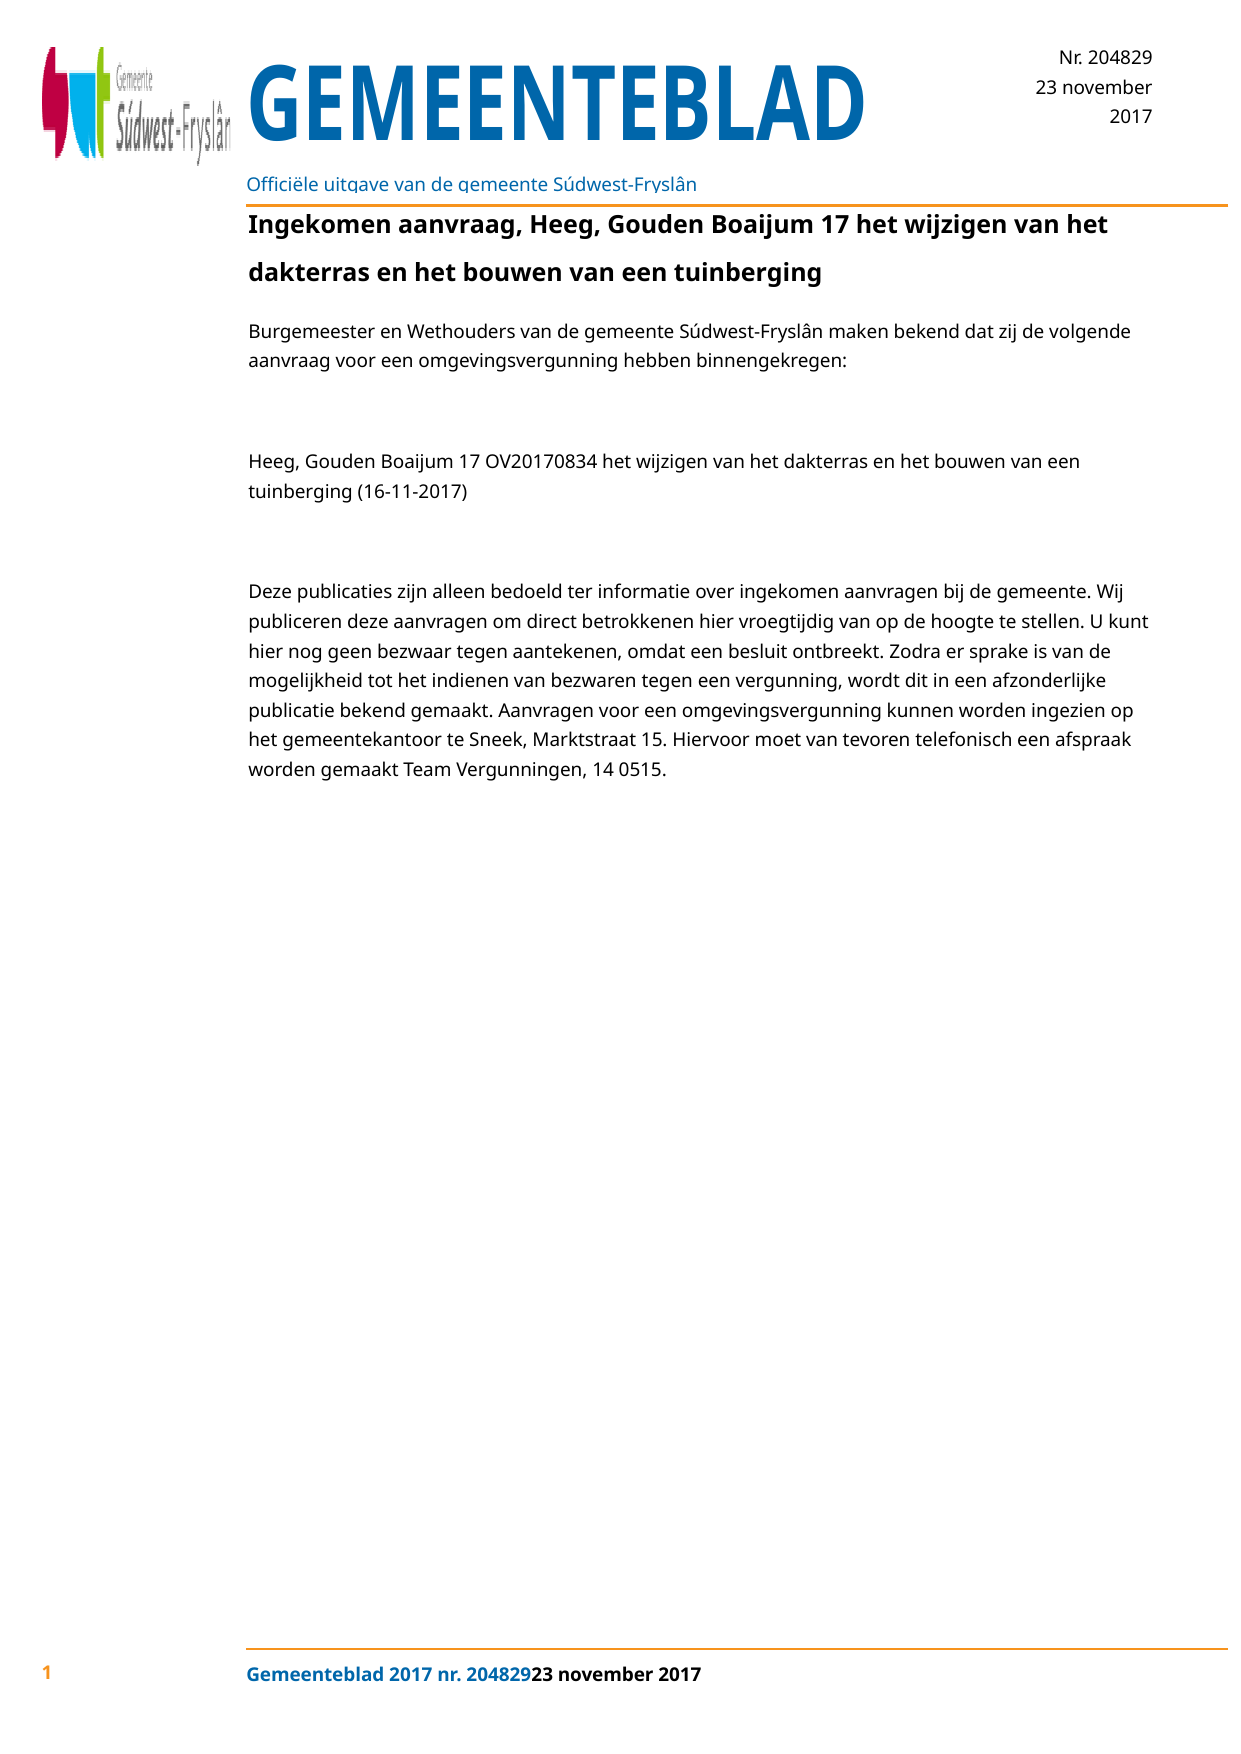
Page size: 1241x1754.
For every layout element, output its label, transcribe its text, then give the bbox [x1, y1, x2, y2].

text Ingekomen aanvraag, Heeg, Gouden Boaijum 17 het wijzigen van het dakterras en het bouwen van een tuinberging [248, 207, 1152, 288]
text Heeg, Gouden Boaijum 17 OV20170834 het wijzigen van het dakterras en het bouwen van een tuinberging (16-11-2017) [248, 448, 1152, 504]
picture [41, 47, 231, 172]
text Burgemeester en Wethouders van de gemeente Súdwest-Fryslân maken bekend dat zij de volgende aanvraag voor een omgevingsvergunning hebben binnengekregen: [248, 318, 1152, 373]
text Deze publicaties zijn alleen bedoeld ter informatie over ingekomen aanvragen bij de gemeente. Wij publiceren deze aanvragen om direct betrokkenen hier vroegtijdig van op de hoogte te stellen. U kunt hier nog geen bezwaar tegen aantekenen, omdat een besluit ontbreekt. Zodra er sprake is van de mogelijkheid tot het indienen van bezwaren tegen een vergunning, wordt dit in een afzonderlijke publicatie bekend gemaakt. Aanvragen voor een omgevingsvergunning kunnen worden ingezien op het gemeentekantoor te Sneek, Marktstraat 15. Hiervoor moet van tevoren telefonisch een afspraak worden gemaakt Team Vergunningen, 14 0515. [248, 579, 1152, 782]
